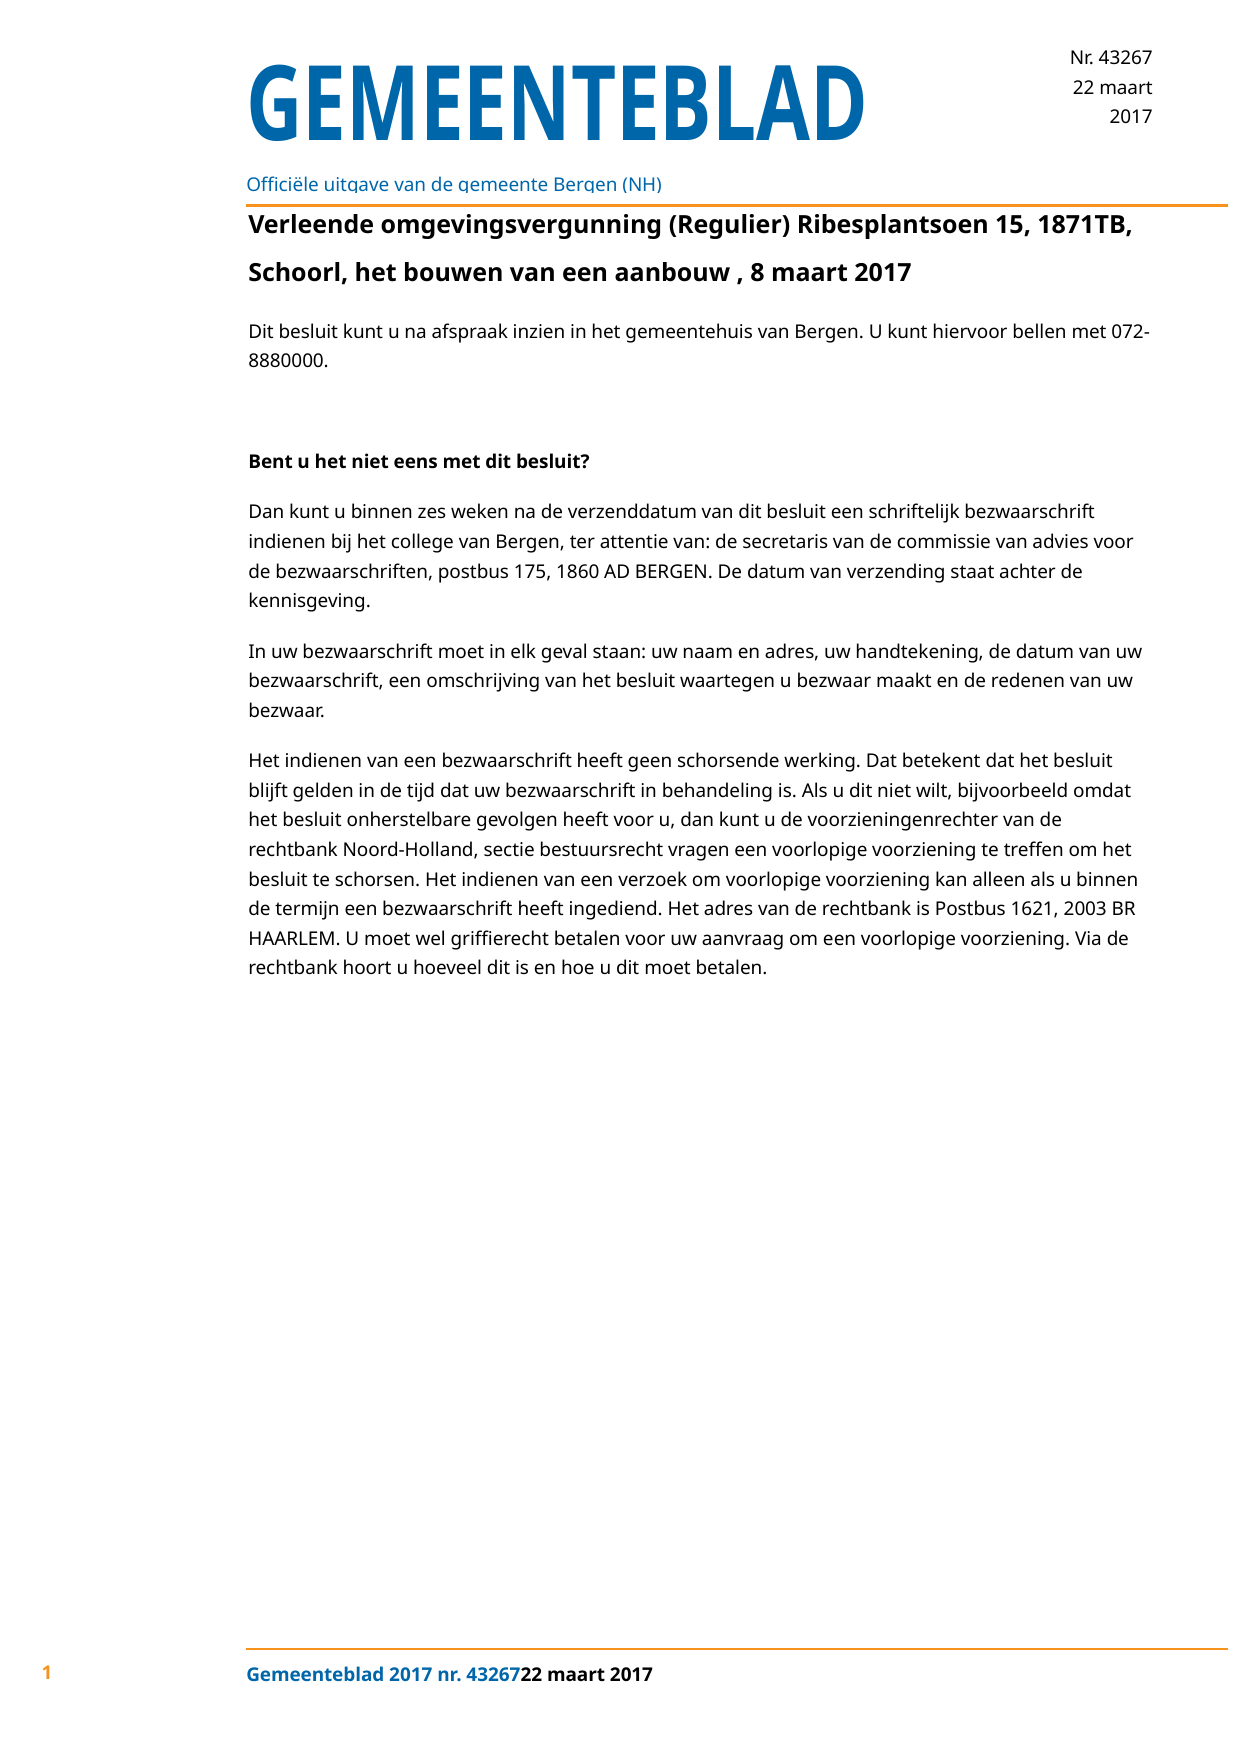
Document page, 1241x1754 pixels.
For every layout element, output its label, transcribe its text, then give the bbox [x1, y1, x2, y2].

picture [41, 47, 231, 172]
text Dan kunt u binnen zes weken na de verzenddatum van dit besluit een schriftelijk bezwaarschrift indienen bij het college van Bergen, ter attentie van: de secretaris van de commissie van advies voor de bezwaarschriften, postbus 175, 1860 AD BERGEN. De datum van verzending staat achter de kennisgeving. [248, 499, 1152, 613]
text Dit besluit kunt u na afspraak inzien in het gemeentehuis van Bergen. U kunt hiervoor bellen met 072-8880000. [248, 318, 1152, 373]
text In uw bezwaarschrift moet in elk geval staan: uw naam en adres, uw handtekening, de datum van uw bezwaarschrift, een omschrijving van het besluit waartegen u bezwaar maakt en de redenen van uw bezwaar. [248, 638, 1152, 723]
text Bent u het niet eens met dit besluit? [248, 448, 1152, 474]
text Verleende omgevingsvergunning (Regulier) Ribesplantsoen 15, 1871TB, Schoorl, het bouwen van een aanbouw , 8 maart 2017 [248, 207, 1152, 288]
text Het indienen van een bezwaarschrift heeft geen schorsende werking. Dat betekent dat het besluit blijft gelden in de tijd dat uw bezwaarschrift in behandeling is. Als u dit niet wilt, bijvoorbeeld omdat het besluit onherstelbare gevolgen heeft voor u, dan kunt u de voorzieningenrechter van de rechtbank Noord-Holland, sectie bestuursrecht vragen een voorlopige voorziening te treffen om het besluit te schorsen. Het indienen van een verzoek om voorlopige voorziening kan alleen als u binnen de termijn een bezwaarschrift heeft ingediend. Het adres van de rechtbank is Postbus 1621, 2003 BR HAARLEM. U moet wel griffierecht betalen voor uw aanvraag om een voorlopige voorziening. Via de rechtbank hoort u hoeveel dit is en hoe u dit moet betalen. [248, 747, 1152, 980]
